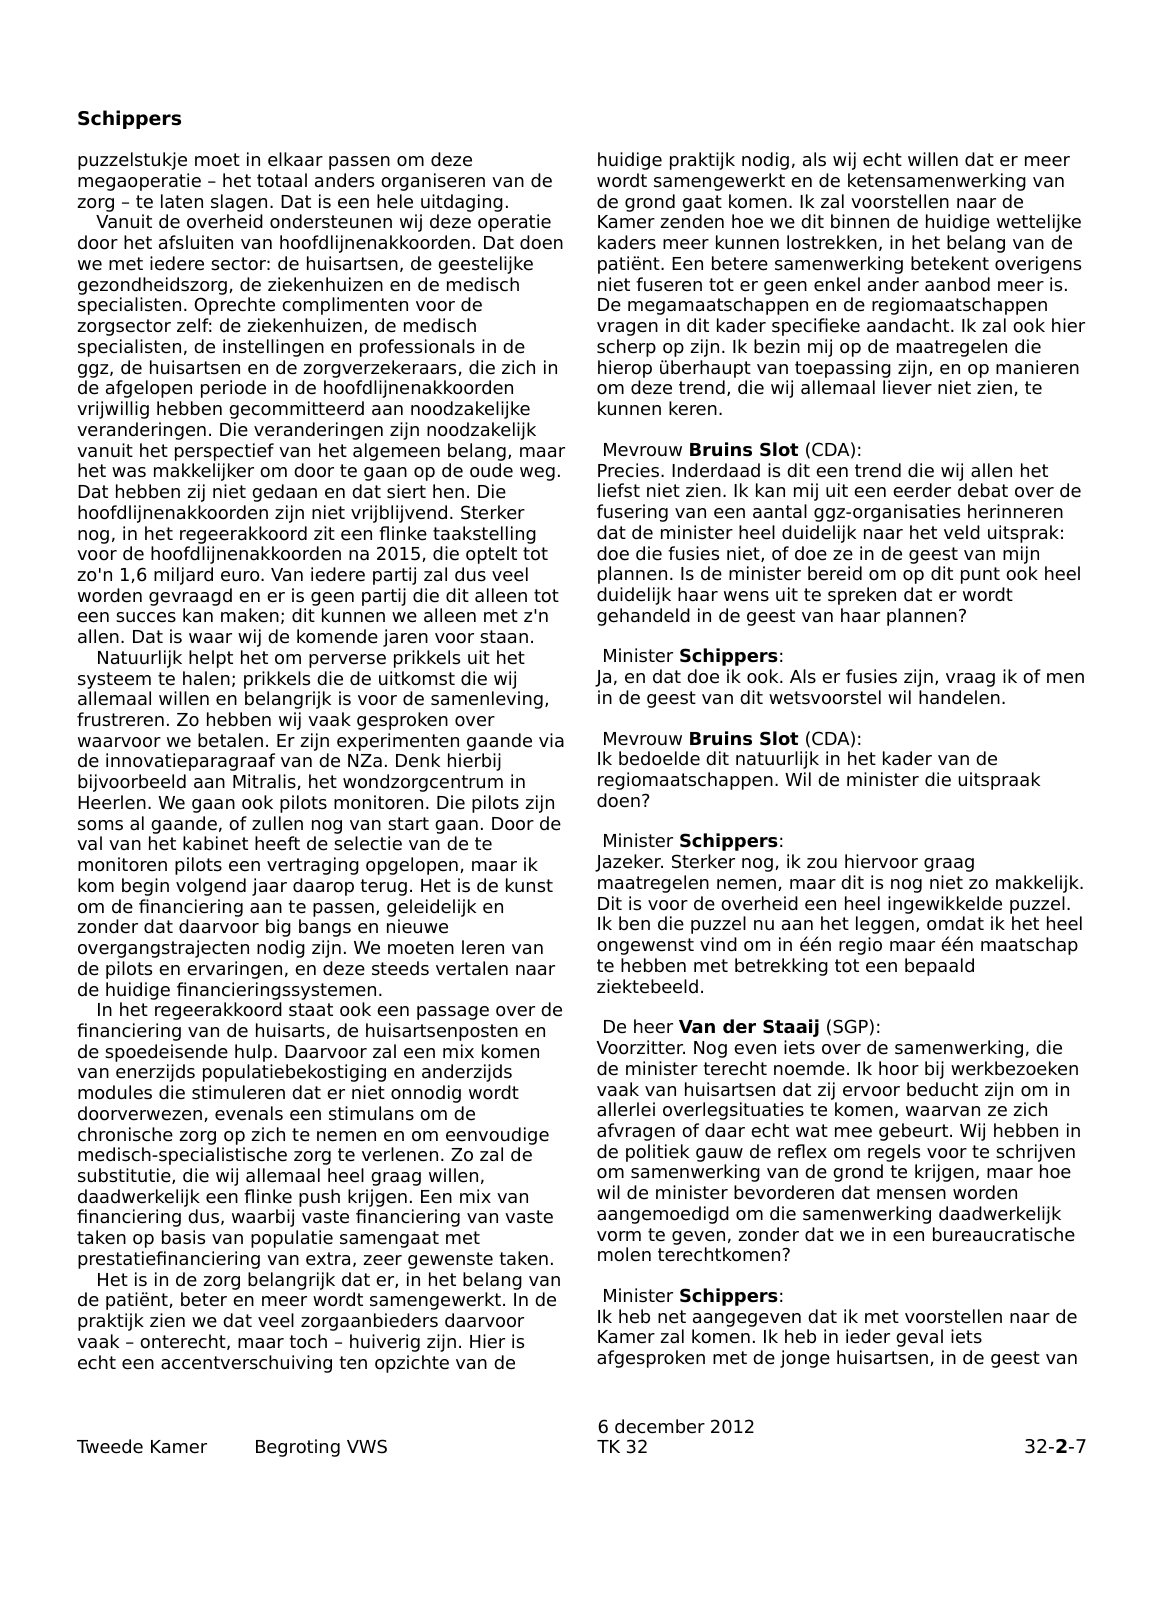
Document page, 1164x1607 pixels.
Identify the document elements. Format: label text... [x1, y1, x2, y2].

text Mevrouw Bruins Slot (CDA): [596, 728, 1087, 749]
text Ja, en dat doe ik ook. Als er fusies zijn, vraag ik of men in de geest van dit wetsvoorstel wil handelen. [596, 667, 1087, 708]
text Precies. Inderdaad is dit een trend die wij allen het liefst niet zien. Ik kan mij uit een eerder debat over de fusering van een aantal ggz-organisaties herinneren dat de minister heel duidelijk naar het veld uitsprak: doe die fusies niet, of doe ze in de geest van mijn plannen. Is de minister bereid om op dit punt ook heel duidelijk haar wens uit te spreken dat er wordt gehandeld in de geest van haar plannen? [596, 460, 1087, 626]
text Het is in de zorg belangrijk dat er, in het belang van de patiënt, beter en meer wordt samengewerkt. In de praktijk zien we dat veel zorgaanbieders daarvoor vaak – onterecht, maar toch – huiverig zijn. Hier is echt een accentverschuiving ten opzichte van de [77, 1269, 567, 1373]
text Mevrouw Bruins Slot (CDA): [596, 440, 1087, 460]
text Ik bedoelde dit natuurlijk in het kader van de regiomaatschappen. Wil de minister die uitspraak doen? [596, 749, 1087, 811]
text Minister Schippers: [596, 1286, 1087, 1307]
text Minister Schippers: [596, 646, 1087, 667]
text Minister Schippers: [596, 831, 1087, 852]
text huidige praktijk nodig, als wij echt willen dat er meer wordt samengewerkt en de ketensamenwerking van de grond gaat komen. Ik zal voorstellen naar de Kamer zenden hoe we dit binnen de huidige wettelijke kaders meer kunnen lostrekken, in het belang van de patiënt. Een betere samenwerking betekent overigens niet fuseren tot er geen enkel ander aanbod meer is. De megamaatschappen en de regiomaatschappen vragen in dit kader specifieke aandacht. Ik zal ook hier scherp op zijn. Ik bezin mij op de maatregelen die hierop überhaupt van toepassing zijn, en op manieren om deze trend, die wij allemaal liever niet zien, te kunnen keren. [596, 150, 1087, 420]
text Voorzitter. Nog even iets over de samenwerking, die de minister terecht noemde. Ik hoor bij werkbezoeken vaak van huisartsen dat zij ervoor beducht zijn om in allerlei overlegsituaties te komen, waarvan ze zich afvragen of daar echt wat mee gebeurt. Wij hebben in de politiek gauw de reflex om regels voor te schrijven om samenwerking van de grond te krijgen, maar hoe wil de minister bevorderen dat mensen worden aangemoedigd om die samenwerking daadwerkelijk vorm te geven, zonder dat we in een bureaucratische molen terechtkomen? [596, 1038, 1087, 1266]
text De heer Van der Staaij (SGP): [596, 1017, 1087, 1038]
text Natuurlijk helpt het om perverse prikkels uit het systeem te halen; prikkels die de uitkomst die wij allemaal willen en belangrijk is voor de samenleving, frustreren. Zo hebben wij vaak gesproken over waarvoor we betalen. Er zijn experimenten gaande via de innovatieparagraaf van de NZa. Denk hierbij bijvoorbeeld aan Mitralis, het wondzorgcentrum in Heerlen. We gaan ook pilots monitoren. Die pilots zijn soms al gaande, of zullen nog van start gaan. Door de val van het kabinet heeft de selectie van de te monitoren pilots een vertraging opgelopen, maar ik kom begin volgend jaar daarop terug. Het is de kunst om de financiering aan te passen, geleidelijk en zonder dat daarvoor big bangs en nieuwe overgangstrajecten nodig zijn. We moeten leren van de pilots en ervaringen, en deze steeds vertalen naar de huidige financieringssystemen. [77, 648, 567, 1000]
text Jazeker. Sterker nog, ik zou hiervoor graag maatregelen nemen, maar dit is nog niet zo makkelijk. Dit is voor de overheid een heel ingewikkelde puzzel. Ik ben die puzzel nu aan het leggen, omdat ik het heel ongewenst vind om in één regio maar één maatschap te hebben met betrekking tot een bepaald ziektebeeld. [596, 852, 1087, 997]
text In het regeerakkoord staat ook een passage over de financiering van de huisarts, de huisartsenposten en de spoedeisende hulp. Daarvoor zal een mix komen van enerzijds populatiebekostiging en anderzijds modules die stimuleren dat er niet onnodig wordt doorverwezen, evenals een stimulans om de chronische zorg op zich te nemen en om eenvoudige medisch-specialistische zorg te verlenen. Zo zal de substitutie, die wij allemaal heel graag willen, daadwerkelijk een flinke push krijgen. Een mix van financiering dus, waarbij vaste financiering van vaste taken op basis van populatie samengaat met prestatiefinanciering van extra, zeer gewenste taken. [77, 1000, 567, 1269]
text Ik heb net aangegeven dat ik met voorstellen naar de Kamer zal komen. Ik heb in ieder geval iets afgesproken met de jonge huisartsen, in de geest van [596, 1307, 1087, 1369]
text puzzelstukje moet in elkaar passen om deze megaoperatie – het totaal anders organiseren van de zorg – te laten slagen. Dat is een hele uitdaging. [77, 150, 567, 212]
text Vanuit de overheid ondersteunen wij deze operatie door het afsluiten van hoofdlijnenakkoorden. Dat doen we met iedere sector: de huisartsen, de geestelijke gezondheidszorg, de ziekenhuizen en de medisch specialisten. Oprechte complimenten voor de zorgsector zelf: de ziekenhuizen, de medisch specialisten, de instellingen en professionals in de ggz, de huisartsen en de zorgverzekeraars, die zich in de afgelopen periode in de hoofdlijnenakkoorden vrijwillig hebben gecommitteerd aan noodzakelijke veranderingen. Die veranderingen zijn noodzakelijk vanuit het perspectief van het algemeen belang, maar het was makkelijker om door te gaan op de oude weg. Dat hebben zij niet gedaan en dat siert hen. Die hoofdlijnenakkoorden zijn niet vrijblijvend. Sterker nog, in het regeerakkoord zit een flinke taakstelling voor de hoofdlijnenakkoorden na 2015, die optelt tot zo'n 1,6 miljard euro. Van iedere partij zal dus veel worden gevraagd en er is geen partij die dit alleen tot een succes kan maken; dit kunnen we alleen met z'n allen. Dat is waar wij de komende jaren voor staan. [77, 212, 567, 648]
